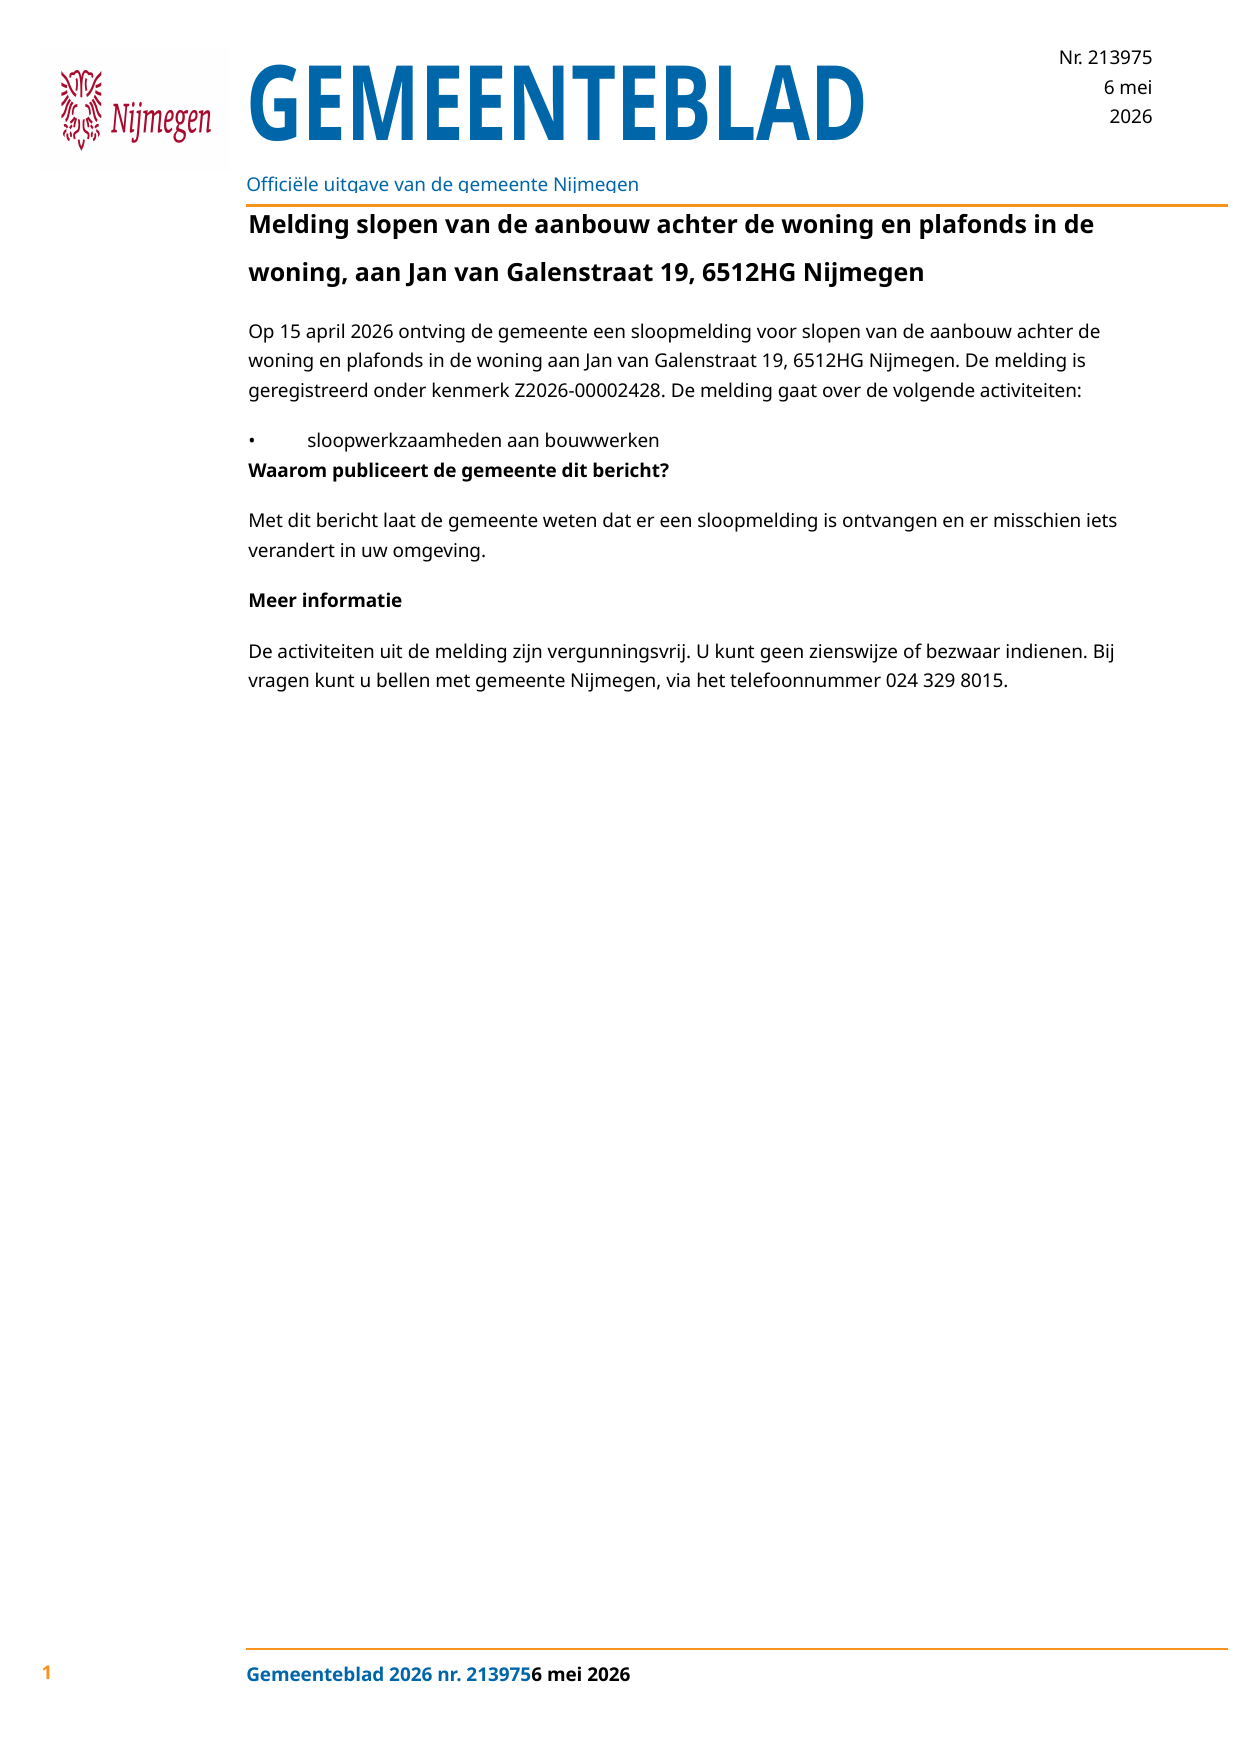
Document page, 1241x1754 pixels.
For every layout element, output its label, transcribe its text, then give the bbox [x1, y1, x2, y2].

text Meer informatie [248, 587, 1152, 613]
text Op 15 april 2026 ontving de gemeente een sloopmelding voor slopen van de aanbouw achter de woning en plafonds in de woning aan Jan van Galenstraat 19, 6512HG Nijmegen. De melding is geregistreerd onder kenmerk Z2026-00002428. De melding gaat over de volgende activiteiten: [248, 318, 1152, 403]
text Met dit bericht laat de gemeente weten dat er een sloopmelding is ontvangen en er misschien iets verandert in uw omgeving. [248, 507, 1152, 563]
list sloopwerkzaamheden aan bouwwerken [248, 427, 1152, 453]
text Waarom publiceert de gemeente dit bericht? [248, 457, 1152, 483]
text De activiteiten uit de melding zijn vergunningsvrij. U kunt geen zienswijze of bezwaar indienen. Bij vragen kunt u bellen met gemeente Nijmegen, via het telefoonnummer 024 329 8015. [248, 638, 1152, 693]
picture [41, 47, 231, 172]
text Melding slopen van de aanbouw achter de woning en plafonds in de woning, aan Jan van Galenstraat 19, 6512HG Nijmegen [248, 207, 1152, 288]
